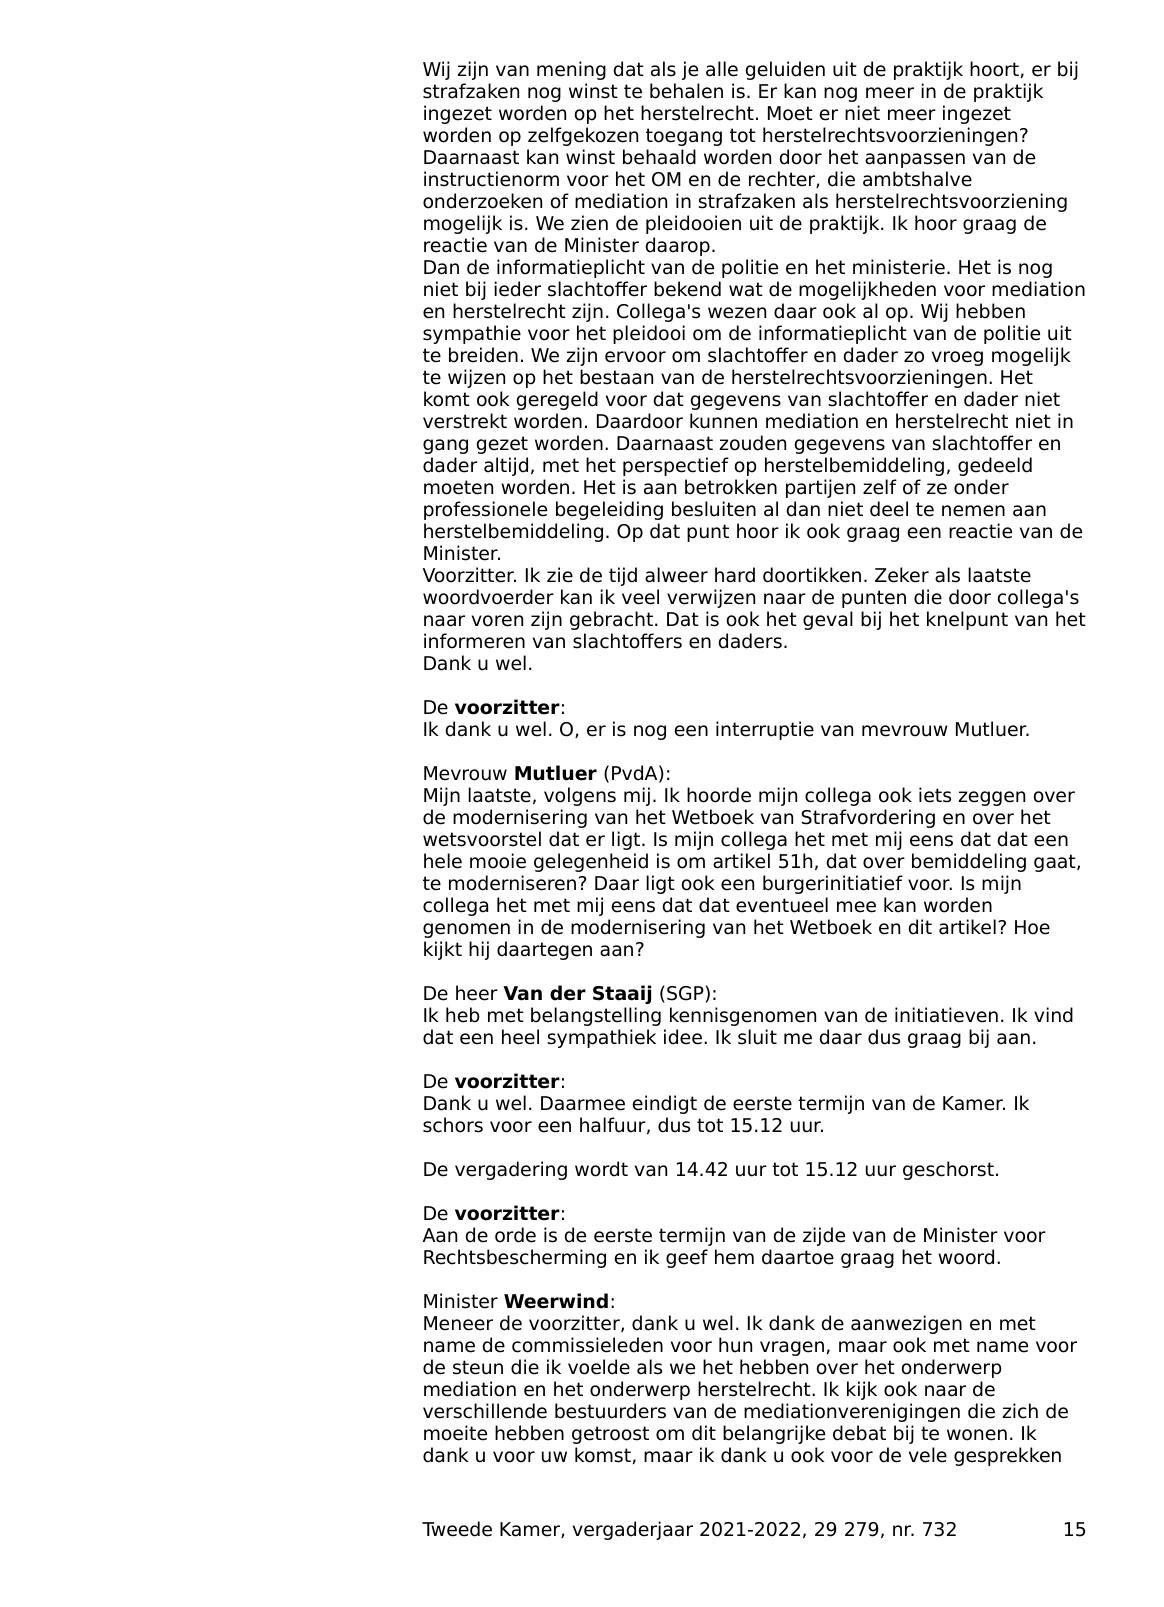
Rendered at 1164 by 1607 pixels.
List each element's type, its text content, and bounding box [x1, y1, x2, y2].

text Dank u wel. [422, 652, 1087, 674]
text De voorzitter: [422, 1203, 1087, 1225]
text Dank u wel. Daarmee eindigt de eerste termijn van de Kamer. Ik schors voor een halfuur, dus tot 15.12 uur. [422, 1093, 1087, 1137]
text Wij zijn van mening dat als je alle geluiden uit de praktijk hoort, er bij strafzaken nog winst te behalen is. Er kan nog meer in de praktijk ingezet worden op het herstelrecht. Moet er niet meer ingezet worden op zelfgekozen toegang tot herstelrechtsvoorzieningen? Daarnaast kan winst behaald worden door het aanpassen van de instructienorm voor het OM en de rechter, die ambtshalve onderzoeken of mediation in strafzaken als herstelrechtsvoorziening mogelijk is. We zien de pleidooien uit de praktijk. Ik hoor graag de reactie van de Minister daarop. [422, 59, 1087, 257]
text Dan de informatieplicht van de politie en het ministerie. Het is nog niet bij ieder slachtoffer bekend wat de mogelijkheden voor mediation en herstelrecht zijn. Collega's wezen daar ook al op. Wij hebben sympathie voor het pleidooi om de informatieplicht van de politie uit te breiden. We zijn ervoor om slachtoffer en dader zo vroeg mogelijk te wijzen op het bestaan van de herstelrechtsvoorzieningen. Het komt ook geregeld voor dat gegevens van slachtoffer en dader niet verstrekt worden. Daardoor kunnen mediation en herstelrecht niet in gang gezet worden. Daarnaast zouden gegevens van slachtoffer en dader altijd, met het perspectief op herstelbemiddeling, gedeeld moeten worden. Het is aan betrokken partijen zelf of ze onder professionele begeleiding besluiten al dan niet deel te nemen aan herstelbemiddeling. Op dat punt hoor ik ook graag een reactie van de Minister. [422, 257, 1087, 564]
text Meneer de voorzitter, dank u wel. Ik dank de aanwezigen en met name de commissieleden voor hun vragen, maar ook met name voor de steun die ik voelde als we het hebben over het onderwerp mediation en het onderwerp herstelrecht. Ik kijk ook naar de verschillende bestuurders van de mediationverenigingen die zich de moeite hebben getroost om dit belangrijke debat bij te wonen. Ik dank u voor uw komst, maar ik dank u ook voor de vele gesprekken [422, 1313, 1087, 1467]
text Aan de orde is de eerste termijn van de zijde van de Minister voor Rechtsbescherming en ik geef hem daartoe graag het woord. [422, 1225, 1087, 1269]
text De vergadering wordt van 14.42 uur tot 15.12 uur geschorst. [422, 1159, 1087, 1181]
text Voorzitter. Ik zie de tijd alweer hard doortikken. Zeker als laatste woordvoerder kan ik veel verwijzen naar de punten die door collega's naar voren zijn gebracht. Dat is ook het geval bij het knelpunt van het informeren van slachtoffers en daders. [422, 564, 1087, 652]
text De heer Van der Staaij (SGP): [422, 983, 1087, 1005]
text De voorzitter: [422, 697, 1087, 719]
text De voorzitter: [422, 1071, 1087, 1093]
text Ik heb met belangstelling kennisgenomen van de initiatieven. Ik vind dat een heel sympathiek idee. Ik sluit me daar dus graag bij aan. [422, 1005, 1087, 1049]
text Minister Weerwind: [422, 1291, 1087, 1313]
text Ik dank u wel. O, er is nog een interruptie van mevrouw Mutluer. [422, 719, 1087, 741]
text Mevrouw Mutluer (PvdA): [422, 763, 1087, 785]
text Mijn laatste, volgens mij. Ik hoorde mijn collega ook iets zeggen over de modernisering van het Wetboek van Strafvordering en over het wetsvoorstel dat er ligt. Is mijn collega het met mij eens dat dat een hele mooie gelegenheid is om artikel 51h, dat over bemiddeling gaat, te moderniseren? Daar ligt ook een burgerinitiatief voor. Is mijn collega het met mij eens dat dat eventueel mee kan worden genomen in de modernisering van het Wetboek en dit artikel? Hoe kijkt hij daartegen aan? [422, 785, 1087, 961]
